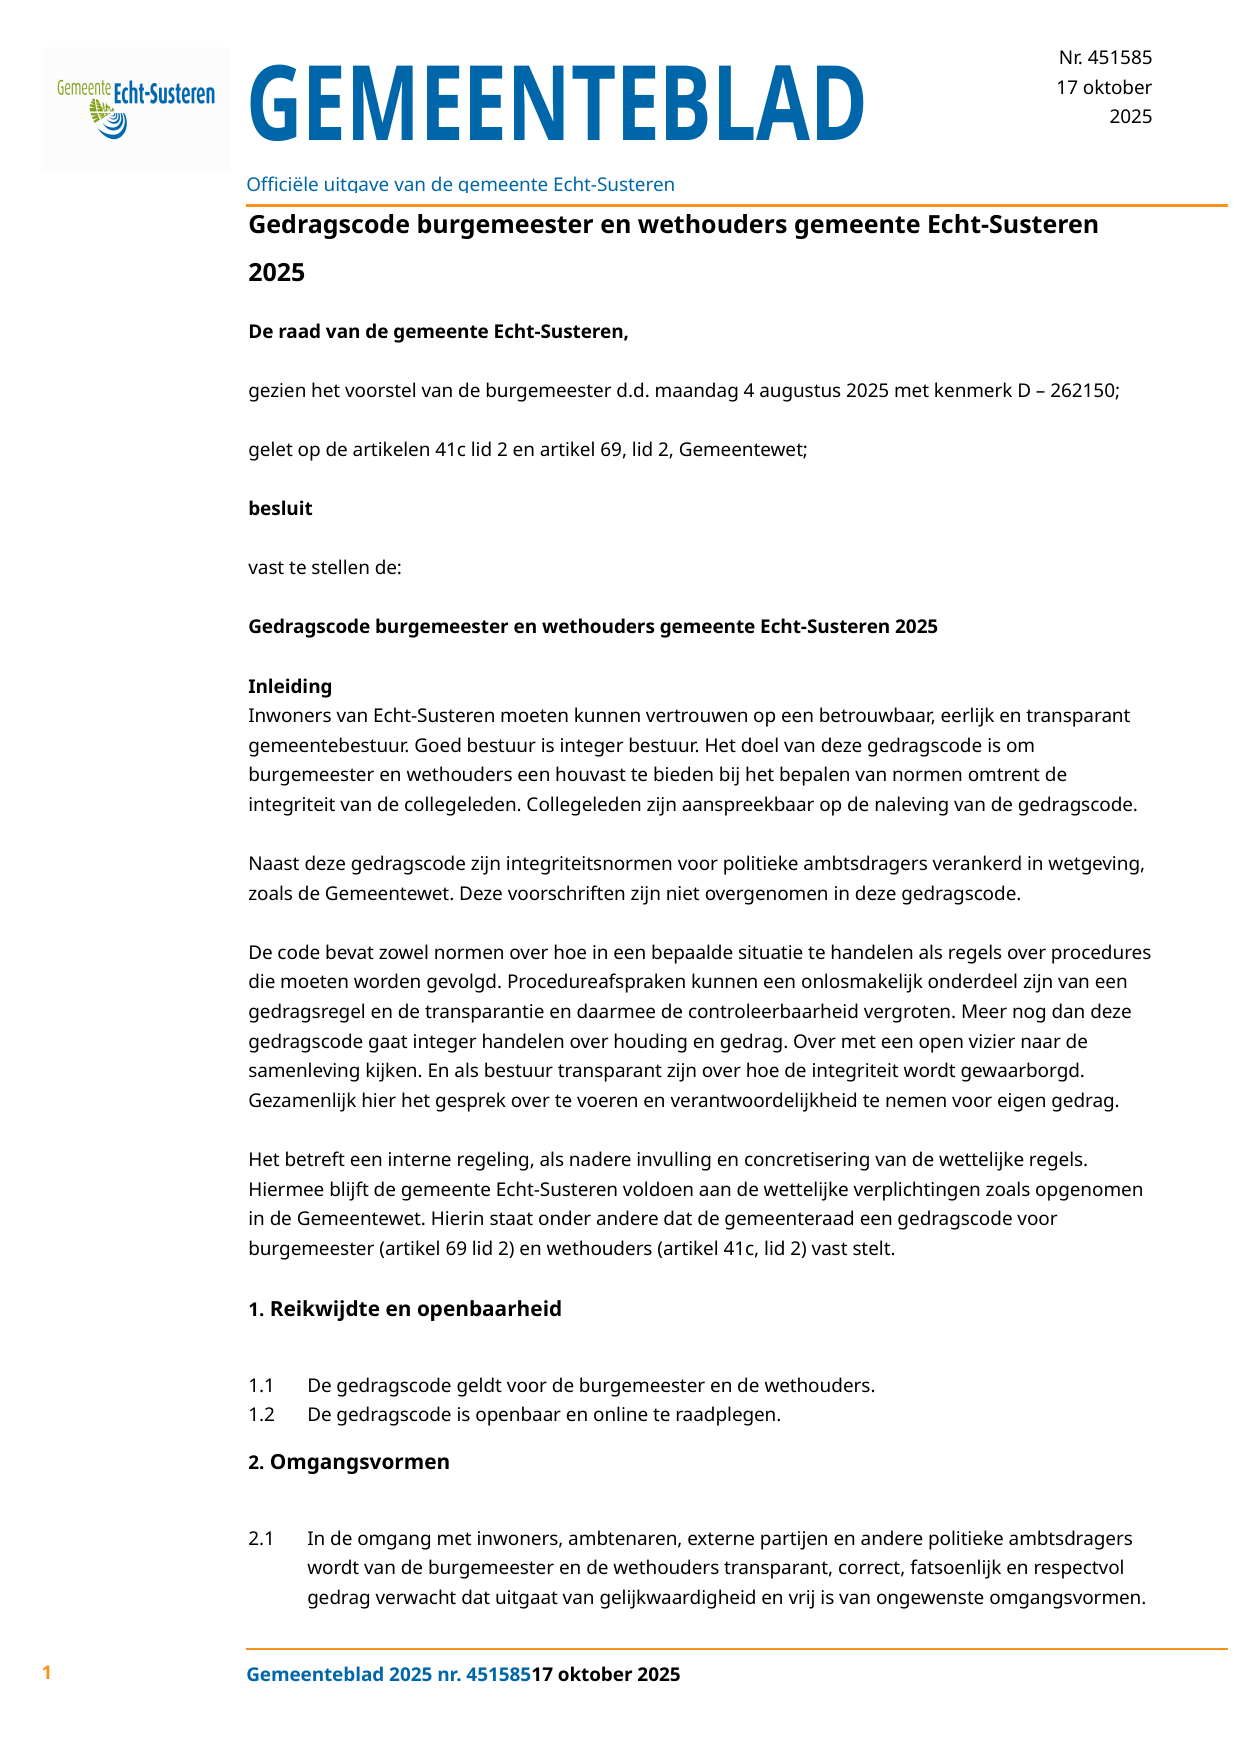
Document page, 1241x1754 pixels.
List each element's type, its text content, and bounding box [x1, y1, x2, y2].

text gelet op de artikelen 41c lid 2 en artikel 69, lid 2, Gemeentewet; [248, 436, 1152, 462]
list De gedragscode is openbaar en online te raadplegen. [248, 1401, 1152, 1427]
text De raad van de gemeente Echt-Susteren, [248, 318, 1152, 344]
text Het betreft een interne regeling, als nadere invulling en concretisering van de wettelijke regels. [248, 1146, 1152, 1172]
list De gedragscode geldt voor de burgemeester en de wethouders. [248, 1372, 1152, 1398]
text De code bevat zowel normen over hoe in een bepaalde situatie te handelen als regels over procedures die moeten worden gevolgd. Procedureafspraken kunnen een onlosmakelijk onderdeel zijn van een gedragsregel en de transparantie en daarmee de controleerbaarheid vergroten. Meer nog dan deze gedragscode gaat integer handelen over houding en gedrag. Over met een open vizier naar de samenleving kijken. En als bestuur transparant zijn over hoe de integriteit wordt gewaarborgd. [248, 939, 1152, 1083]
text gezien het voorstel van de burgemeester d.d. maandag 4 augustus 2025 met kenmerk D – 262150; [248, 377, 1152, 403]
text Inwoners van Echt-Susteren moeten kunnen vertrouwen op een betrouwbaar, eerlijk en transparant gemeentebestuur. Goed bestuur is integer bestuur. Het doel van deze gedragscode is om burgemeester en wethouders een houvast te bieden bij het bepalen van normen omtrent de integriteit van de collegeleden. Collegeleden zijn aanspreekbaar op de naleving van de gedragscode. [248, 702, 1152, 817]
text besluit [248, 495, 1152, 521]
text Gedragscode burgemeester en wethouders gemeente Echt-Susteren 2025 [248, 614, 1152, 639]
text 1. Reikwijdte en openbaarheid [248, 1294, 1152, 1323]
text Gezamenlijk hier het gesprek over te voeren en verantwoordelijkheid te nemen voor eigen gedrag. [248, 1087, 1152, 1113]
text 2. Omgangsvormen [248, 1447, 1152, 1476]
text Hiermee blijft de gemeente Echt-Susteren voldoen aan de wettelijke verplichtingen zoals opgenomen in de Gemeentewet. Hierin staat onder andere dat de gemeenteraad een gedragscode voor burgemeester (artikel 69 lid 2) en wethouders (artikel 41c, lid 2) vast stelt. [248, 1176, 1152, 1261]
picture [41, 47, 231, 172]
text Inleiding [248, 673, 1152, 699]
text Gedragscode burgemeester en wethouders gemeente Echt-Susteren 2025 [248, 207, 1152, 288]
text vast te stellen de: [248, 554, 1152, 580]
list In de omgang met inwoners, ambtenaren, externe partijen en andere politieke ambtsdragers wordt van de burgemeester en de wethouders transparant, correct, fatsoenlijk en respectvol gedrag verwacht dat uitgaat van gelijkwaardigheid en vrij is van ongewenste omgangsvormen. [248, 1525, 1152, 1610]
text Naast deze gedragscode zijn integriteitsnormen voor politieke ambtsdragers verankerd in wetgeving, zoals de Gemeentewet. Deze voorschriften zijn niet overgenomen in deze gedragscode. [248, 850, 1152, 906]
